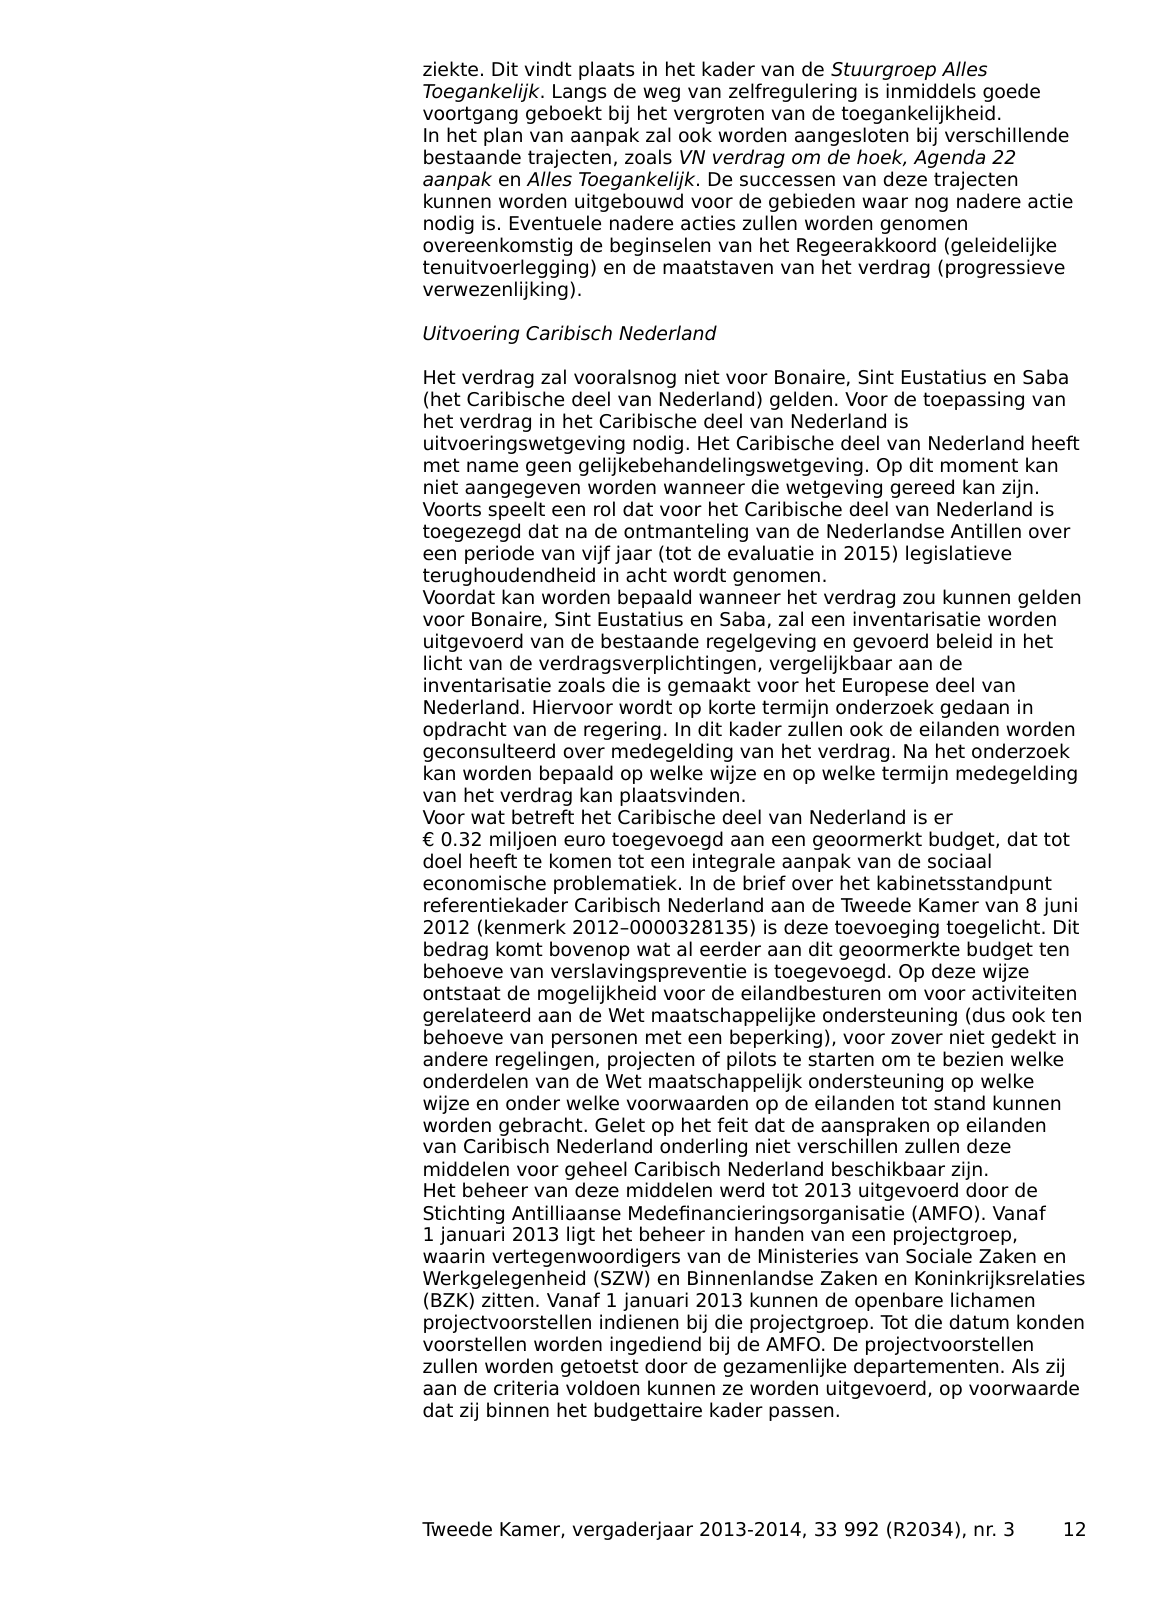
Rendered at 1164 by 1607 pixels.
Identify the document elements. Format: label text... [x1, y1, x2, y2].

subtitle Uitvoering Caribisch Nederland [422, 323, 1087, 345]
text Voordat kan worden bepaald wanneer het verdrag zou kunnen gelden voor Bonaire, Sint Eustatius en Saba, zal een inventarisatie worden uitgevoerd van de bestaande regelgeving en gevoerd beleid in het licht van de verdragsverplichtingen, vergelijkbaar aan de inventarisatie zoals die is gemaakt voor het Europese deel van Nederland. Hiervoor wordt op korte termijn onderzoek gedaan in opdracht van de regering. In dit kader zullen ook de eilanden worden geconsulteerd over medegelding van het verdrag. Na het onderzoek kan worden bepaald op welke wijze en op welke termijn medegelding van het verdrag kan plaatsvinden. [422, 587, 1087, 807]
text Het verdrag zal vooralsnog niet voor Bonaire, Sint Eustatius en Saba (het Caribische deel van Nederland) gelden. Voor de toepassing van het verdrag in het Caribische deel van Nederland is uitvoeringswetgeving nodig. Het Caribische deel van Nederland heeft met name geen gelijkebehandelingswetgeving. Op dit moment kan niet aangegeven worden wanneer die wetgeving gereed kan zijn. Voorts speelt een rol dat voor het Caribische deel van Nederland is toegezegd dat na de ontmanteling van de Nederlandse Antillen over een periode van vijf jaar (tot de evaluatie in 2015) legislatieve terughoudendheid in acht wordt genomen. [422, 367, 1087, 587]
text Voor wat betreft het Caribische deel van Nederland is er € 0.32 miljoen euro toegevoegd aan een geoormerkt budget, dat tot doel heeft te komen tot een integrale aanpak van de sociaal economische problematiek. In de brief over het kabinetsstandpunt referentiekader Caribisch Nederland aan de Tweede Kamer van 8 juni 2012 (kenmerk 2012–0000328135) is deze toevoeging toegelicht. Dit bedrag komt bovenop wat al eerder aan dit geoormerkte budget ten behoeve van verslavingspreventie is toegevoegd. Op deze wijze ontstaat de mogelijkheid voor de eilandbesturen om voor activiteiten gerelateerd aan de Wet maatschappelijke ondersteuning (dus ook ten behoeve van personen met een beperking), voor zover niet gedekt in andere regelingen, projecten of pilots te starten om te bezien welke onderdelen van de Wet maatschappelijk ondersteuning op welke wijze en onder welke voorwaarden op de eilanden tot stand kunnen worden gebracht. Gelet op het feit dat de aanspraken op eilanden van Caribisch Nederland onderling niet verschillen zullen deze middelen voor geheel Caribisch Nederland beschikbaar zijn. [422, 807, 1087, 1180]
text In het plan van aanpak zal ook worden aangesloten bij verschillende bestaande trajecten, zoals VN verdrag om de hoek, Agenda 22 aanpak en Alles Toegankelijk. De successen van deze trajecten kunnen worden uitgebouwd voor de gebieden waar nog nadere actie nodig is. Eventuele nadere acties zullen worden genomen overeenkomstig de beginselen van het Regeerakkoord (geleidelijke tenuitvoerlegging) en de maatstaven van het verdrag (progressieve verwezenlijking). [422, 125, 1087, 301]
text ziekte. Dit vindt plaats in het kader van de Stuurgroep Alles Toegankelijk. Langs de weg van zelfregulering is inmiddels goede voortgang geboekt bij het vergroten van de toegankelijkheid. [422, 59, 1087, 125]
text Het beheer van deze middelen werd tot 2013 uitgevoerd door de Stichting Antilliaanse Medefinancieringsorganisatie (AMFO). Vanaf 1 januari 2013 ligt het beheer in handen van een projectgroep, waarin vertegenwoordigers van de Ministeries van Sociale Zaken en Werkgelegenheid (SZW) en Binnenlandse Zaken en Koninkrijksrelaties (BZK) zitten. Vanaf 1 januari 2013 kunnen de openbare lichamen projectvoorstellen indienen bij die projectgroep. Tot die datum konden voorstellen worden ingediend bij de AMFO. De projectvoorstellen zullen worden getoetst door de gezamenlijke departementen. Als zij aan de criteria voldoen kunnen ze worden uitgevoerd, op voorwaarde dat zij binnen het budgettaire kader passen. [422, 1180, 1087, 1422]
